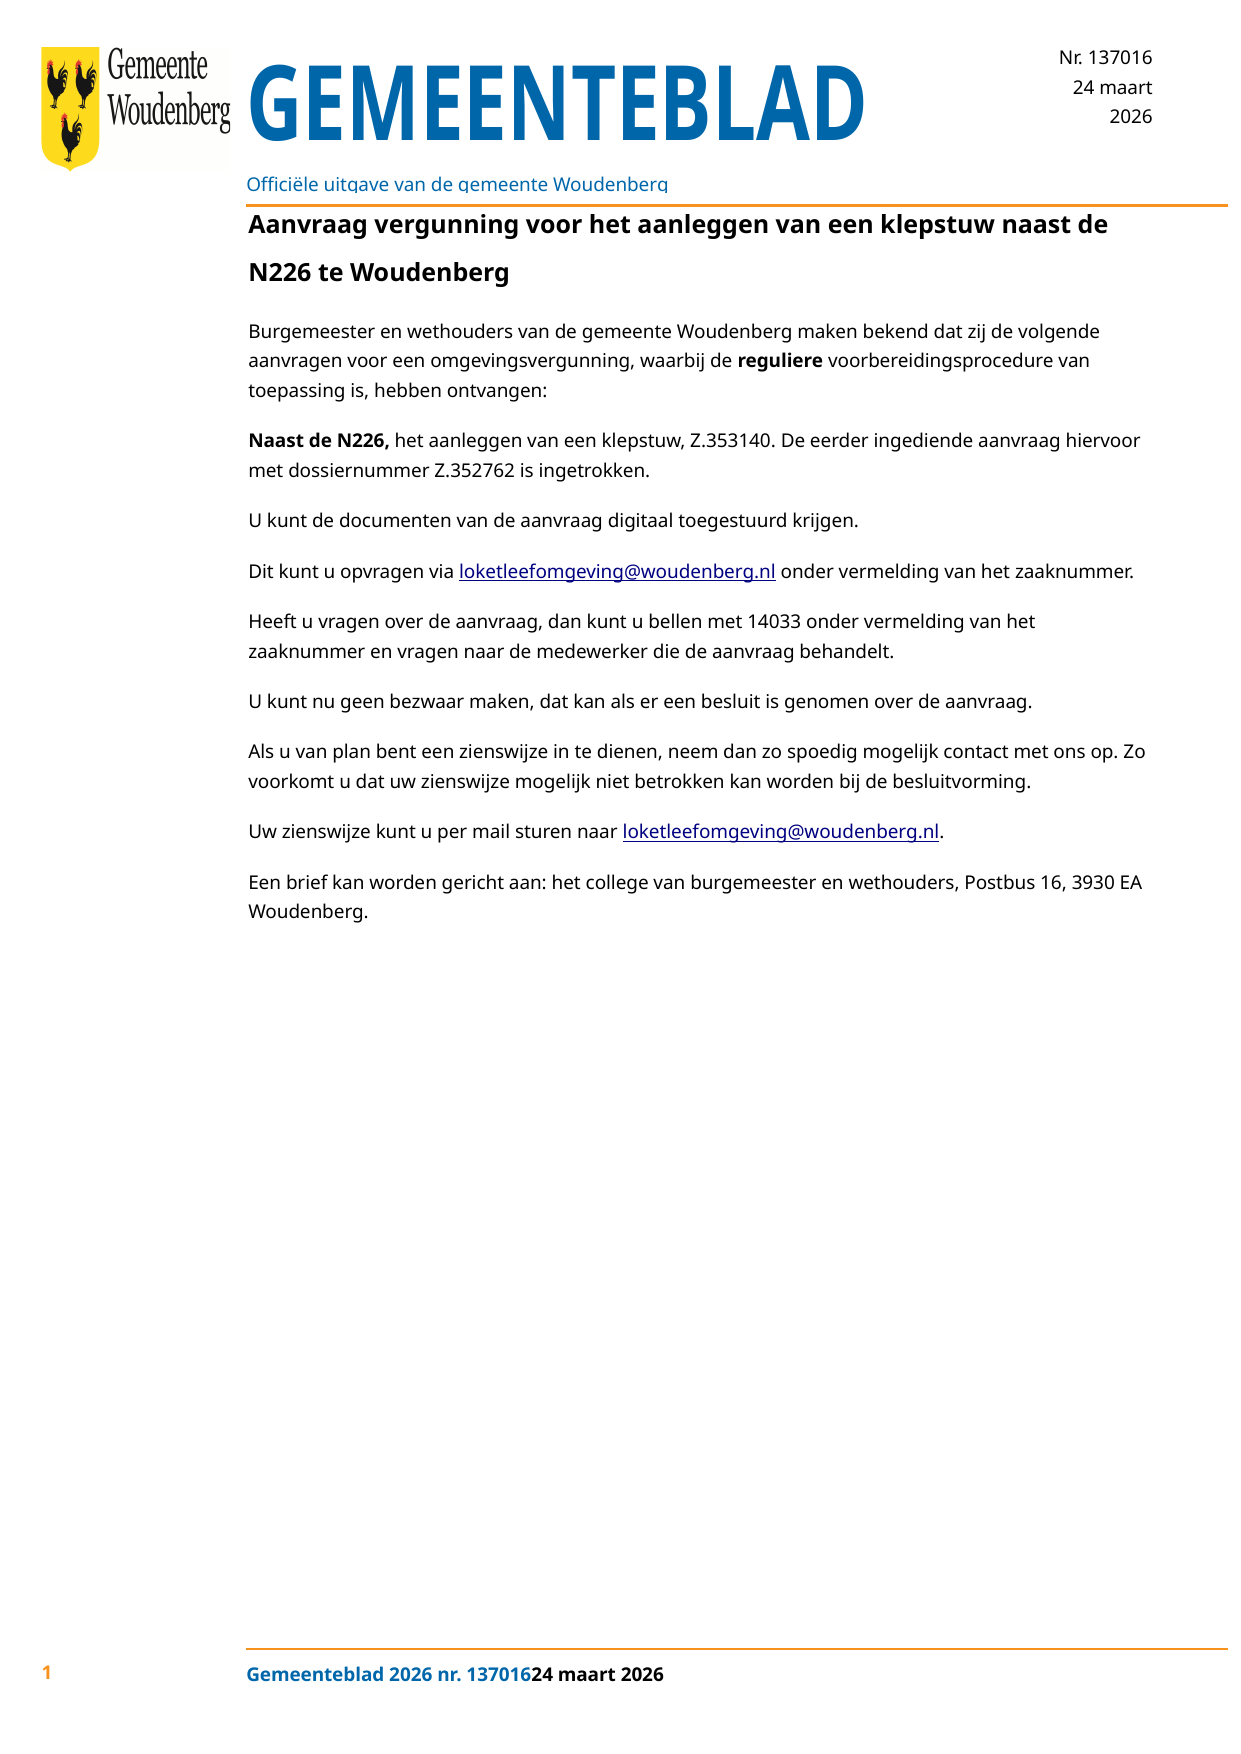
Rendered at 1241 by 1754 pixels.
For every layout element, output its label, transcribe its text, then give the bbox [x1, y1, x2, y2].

text Als u van plan bent een zienswijze in te dienen, neem dan zo spoedig mogelijk contact met ons op. Zo voorkomt u dat uw zienswijze mogelijk niet betrokken kan worden bij de besluitvorming. [248, 739, 1152, 794]
text Heeft u vragen over de aanvraag, dan kunt u bellen met 14033 onder vermelding van het zaaknummer en vragen naar de medewerker die de aanvraag behandelt. [248, 608, 1152, 664]
text Burgemeester en wethouders van de gemeente Woudenberg maken bekend dat zij de volgende aanvragen voor een omgevingsvergunning, waarbij de reguliere voorbereidingsprocedure van toepassing is, hebben ontvangen: [248, 318, 1152, 403]
text Dit kunt u opvragen via loketleefomgeving@woudenberg.nl onder vermelding van het zaaknummer. [248, 558, 1152, 584]
text Een brief kan worden gericht aan: het college van burgemeester en wethouders, Postbus 16, 3930 EA Woudenberg. [248, 869, 1152, 924]
text Aanvraag vergunning voor het aanleggen van een klepstuw naast de N226 te Woudenberg [248, 207, 1152, 288]
text U kunt de documenten van de aanvraag digitaal toegestuurd krijgen. [248, 507, 1152, 533]
text Naast de N226, het aanleggen van een klepstuw, Z.353140. De eerder ingediende aanvraag hiervoor met dossiernummer Z.352762 is ingetrokken. [248, 427, 1152, 483]
picture [41, 47, 231, 172]
text Uw zienswijze kunt u per mail sturen naar loketleefomgeving@woudenberg.nl. [248, 819, 1152, 844]
text U kunt nu geen bezwaar maken, dat kan als er een besluit is genomen over de aanvraag. [248, 688, 1152, 714]
